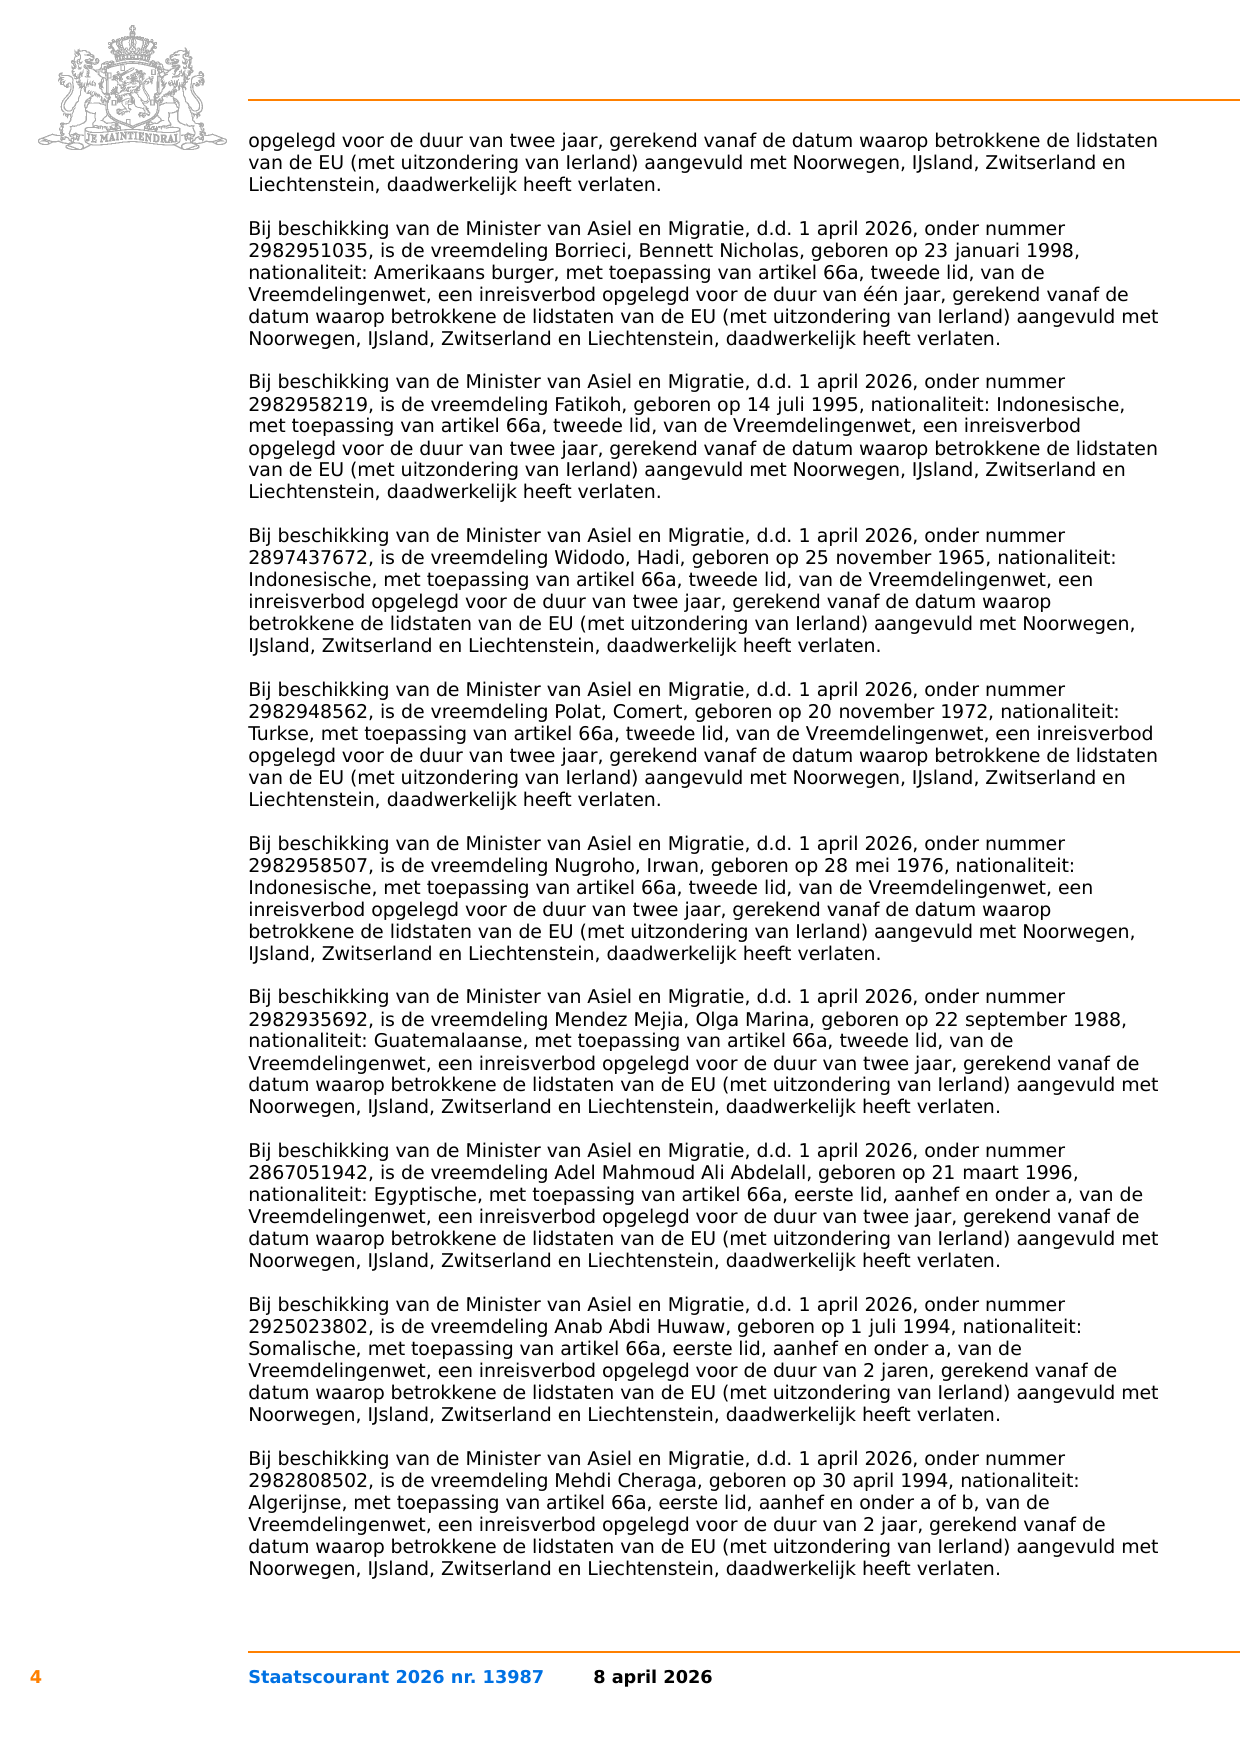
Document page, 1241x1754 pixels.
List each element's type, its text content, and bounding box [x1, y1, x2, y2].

text Bij beschikking van de Minister van Asiel en Migratie, d.d. 1 april 2026, onder nummer 2982808502, is de vreemdeling Mehdi Cheraga, geboren op 30 april 1994, nationaliteit: Algerijnse, met toepassing van artikel 66a, eerste lid, aanhef en onder a of b, van de Vreemdelingenwet, een inreisverbod opgelegd voor de duur van 2 jaar, gerekend vanaf de datum waarop betrokkene de lidstaten van de EU (met uitzondering van Ierland) aangevuld met Noorwegen, IJsland, Zwitserland en Liechtenstein, daadwerkelijk heeft verlaten. [248, 1448, 1163, 1579]
text Bij beschikking van de Minister van Asiel en Migratie, d.d. 1 april 2026, onder nummer 2982958219, is de vreemdeling Fatikoh, geboren op 14 juli 1995, nationaliteit: Indonesische, met toepassing van artikel 66a, tweede lid, van de Vreemdelingenwet, een inreisverbod opgelegd voor de duur van twee jaar, gerekend vanaf de datum waarop betrokkene de lidstaten van de EU (met uitzondering van Ierland) aangevuld met Noorwegen, IJsland, Zwitserland en Liechtenstein, daadwerkelijk heeft verlaten. [248, 371, 1163, 503]
text Bij beschikking van de Minister van Asiel en Migratie, d.d. 1 april 2026, onder nummer 2897437672, is de vreemdeling Widodo, Hadi, geboren op 25 november 1965, nationaliteit: Indonesische, met toepassing van artikel 66a, tweede lid, van de Vreemdelingenwet, een inreisverbod opgelegd voor de duur van twee jaar, gerekend vanaf de datum waarop betrokkene de lidstaten van de EU (met uitzondering van Ierland) aangevuld met Noorwegen, IJsland, Zwitserland en Liechtenstein, daadwerkelijk heeft verlaten. [248, 525, 1163, 657]
text Bij beschikking van de Minister van Asiel en Migratie, d.d. 1 april 2026, onder nummer 2925023802, is de vreemdeling Anab Abdi Huwaw, geboren op 1 juli 1994, nationaliteit: Somalische, met toepassing van artikel 66a, eerste lid, aanhef en onder a, van de Vreemdelingenwet, een inreisverbod opgelegd voor de duur van 2 jaren, gerekend vanaf de datum waarop betrokkene de lidstaten van de EU (met uitzondering van Ierland) aangevuld met Noorwegen, IJsland, Zwitserland en Liechtenstein, daadwerkelijk heeft verlaten. [248, 1294, 1163, 1426]
text Bij beschikking van de Minister van Asiel en Migratie, d.d. 1 april 2026, onder nummer 2982958507, is de vreemdeling Nugroho, Irwan, geboren op 28 mei 1976, nationaliteit: Indonesische, met toepassing van artikel 66a, tweede lid, van de Vreemdelingenwet, een inreisverbod opgelegd voor de duur van twee jaar, gerekend vanaf de datum waarop betrokkene de lidstaten van de EU (met uitzondering van Ierland) aangevuld met Noorwegen, IJsland, Zwitserland en Liechtenstein, daadwerkelijk heeft verlaten. [248, 833, 1163, 964]
picture [38, 25, 227, 150]
text Bij beschikking van de Minister van Asiel en Migratie, d.d. 1 april 2026, onder nummer 2982951035, is de vreemdeling Borrieci, Bennett Nicholas, geboren op 23 januari 1998, nationaliteit: Amerikaans burger, met toepassing van artikel 66a, tweede lid, van de Vreemdelingenwet, een inreisverbod opgelegd voor de duur van één jaar, gerekend vanaf de datum waarop betrokkene de lidstaten van de EU (met uitzondering van Ierland) aangevuld met Noorwegen, IJsland, Zwitserland en Liechtenstein, daadwerkelijk heeft verlaten. [248, 218, 1163, 349]
text Bij beschikking van de Minister van Asiel en Migratie, d.d. 1 april 2026, onder nummer 2982935692, is de vreemdeling Mendez Mejia, Olga Marina, geboren op 22 september 1988, nationaliteit: Guatemalaanse, met toepassing van artikel 66a, tweede lid, van de Vreemdelingenwet, een inreisverbod opgelegd voor de duur van twee jaar, gerekend vanaf de datum waarop betrokkene de lidstaten van de EU (met uitzondering van Ierland) aangevuld met Noorwegen, IJsland, Zwitserland en Liechtenstein, daadwerkelijk heeft verlaten. [248, 986, 1163, 1118]
text Bij beschikking van de Minister van Asiel en Migratie, d.d. 1 april 2026, onder nummer 2867051942, is de vreemdeling Adel Mahmoud Ali Abdelall, geboren op 21 maart 1996, nationaliteit: Egyptische, met toepassing van artikel 66a, eerste lid, aanhef en onder a, van de Vreemdelingenwet, een inreisverbod opgelegd voor de duur van twee jaar, gerekend vanaf de datum waarop betrokkene de lidstaten van de EU (met uitzondering van Ierland) aangevuld met Noorwegen, IJsland, Zwitserland en Liechtenstein, daadwerkelijk heeft verlaten. [248, 1140, 1163, 1272]
text Bij beschikking van de Minister van Asiel en Migratie, d.d. 1 april 2026, onder nummer 2982948562, is de vreemdeling Polat, Comert, geboren op 20 november 1972, nationaliteit: Turkse, met toepassing van artikel 66a, tweede lid, van de Vreemdelingenwet, een inreisverbod opgelegd voor de duur van twee jaar, gerekend vanaf de datum waarop betrokkene de lidstaten van de EU (met uitzondering van Ierland) aangevuld met Noorwegen, IJsland, Zwitserland en Liechtenstein, daadwerkelijk heeft verlaten. [248, 679, 1163, 811]
text opgelegd voor de duur van twee jaar, gerekend vanaf de datum waarop betrokkene de lidstaten van de EU (met uitzondering van Ierland) aangevuld met Noorwegen, IJsland, Zwitserland en Liechtenstein, daadwerkelijk heeft verlaten. [248, 130, 1163, 196]
